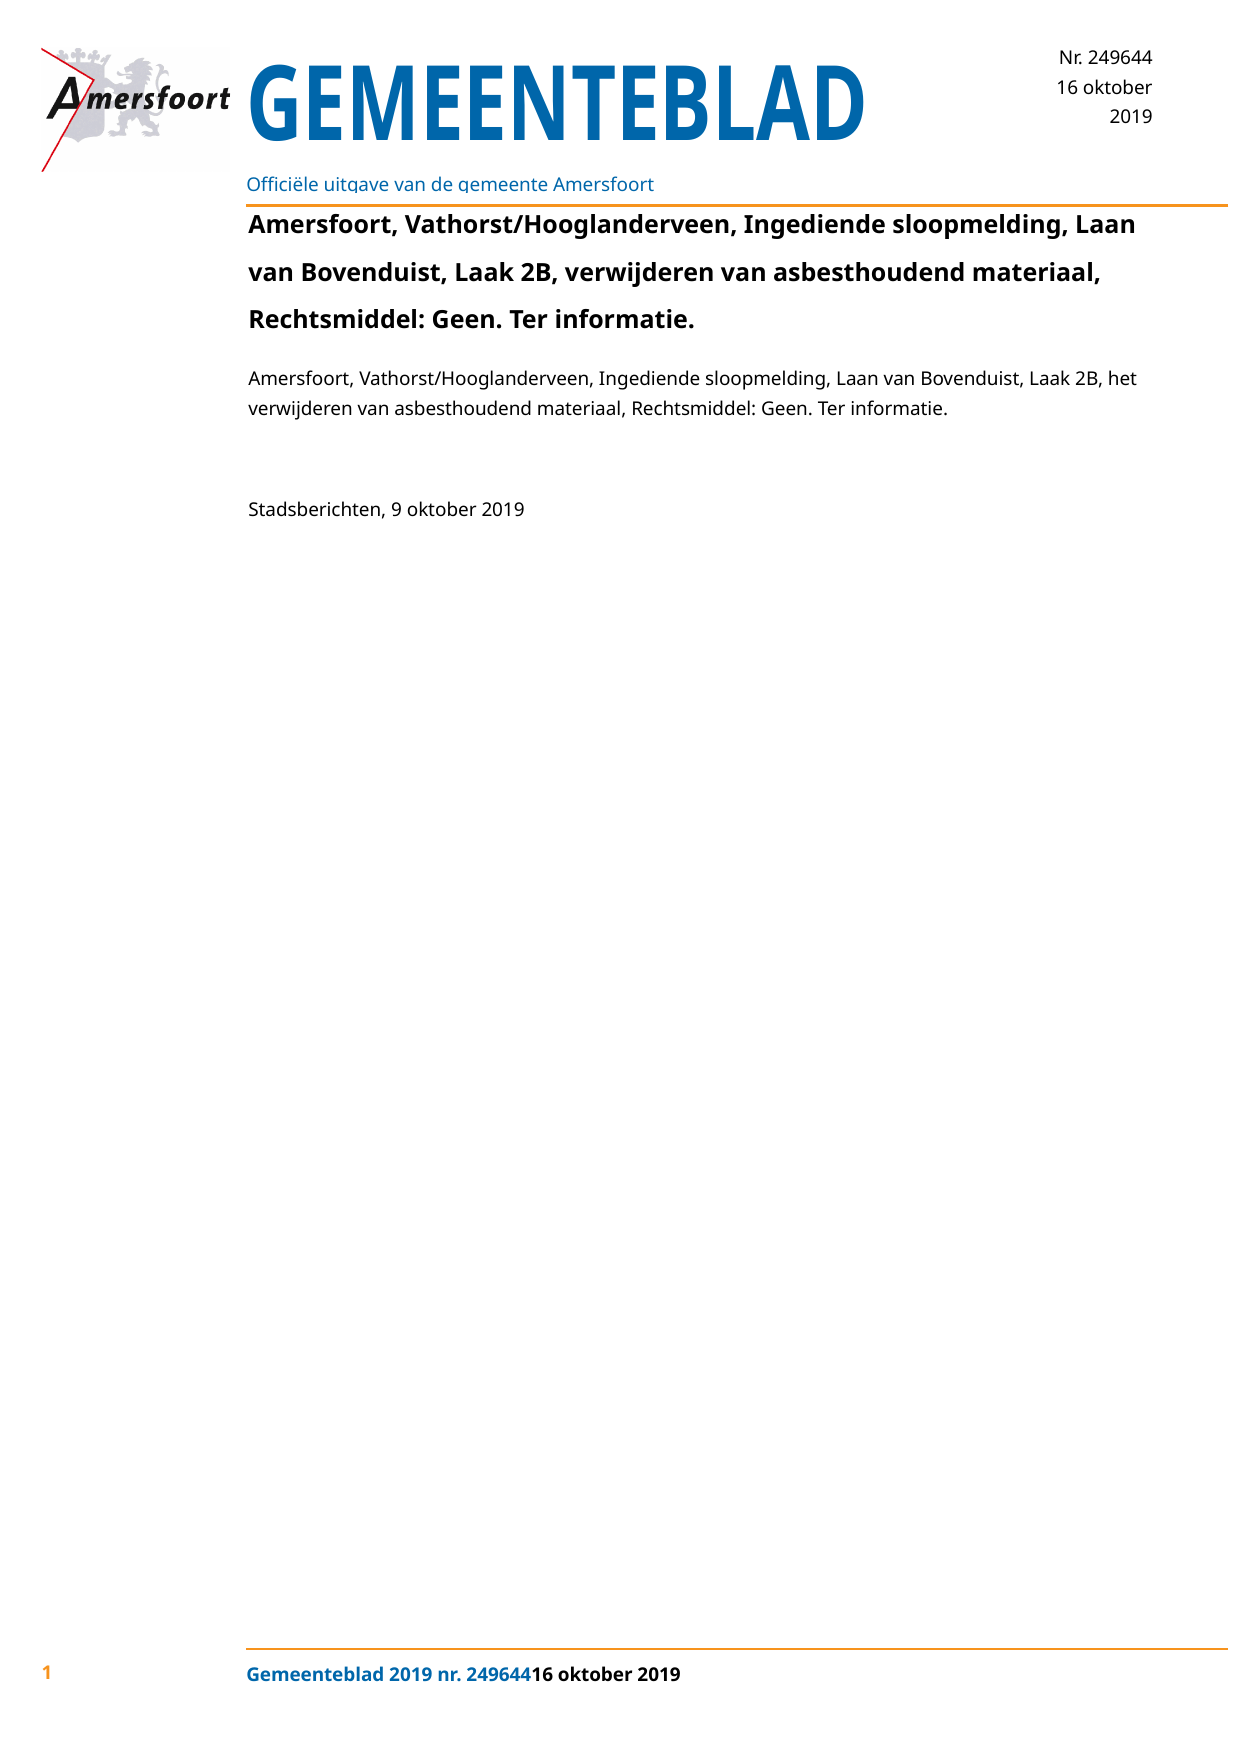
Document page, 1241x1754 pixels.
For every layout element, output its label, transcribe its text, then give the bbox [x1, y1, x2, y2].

text Amersfoort, Vathorst/Hooglanderveen, Ingediende sloopmelding, Laan van Bovenduist, Laak 2B, het verwijderen van asbesthoudend materiaal, Rechtsmiddel: Geen. Ter informatie. [248, 366, 1152, 421]
text Amersfoort, Vathorst/Hooglanderveen, Ingediende sloopmelding, Laan van Bovenduist, Laak 2B, verwijderen van asbesthoudend materiaal, Rechtsmiddel: Geen. Ter informatie. [248, 207, 1152, 336]
text Stadsberichten, 9 oktober 2019 [248, 496, 1152, 522]
picture [41, 47, 231, 172]
